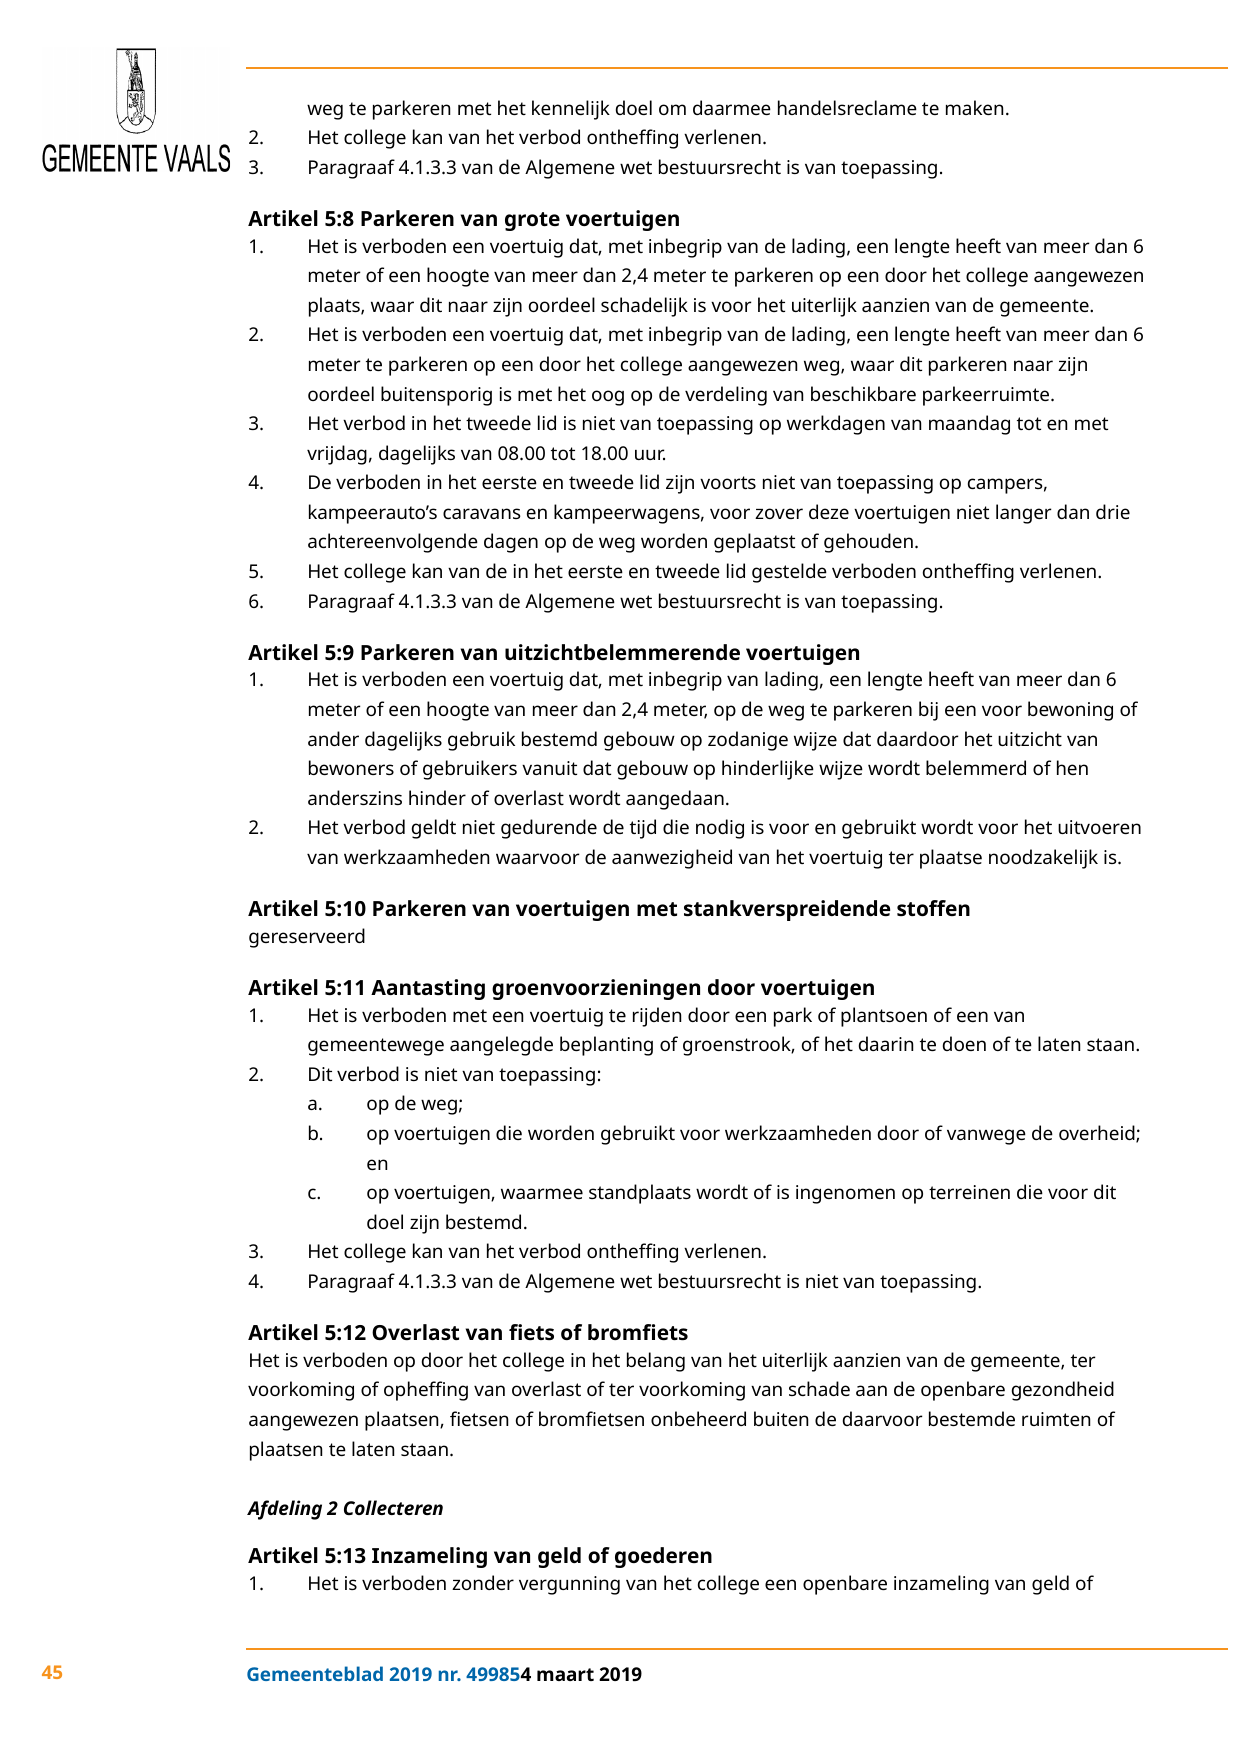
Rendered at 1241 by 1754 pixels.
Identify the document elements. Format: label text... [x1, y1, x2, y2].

list op voertuigen die worden gebruikt voor werkzaamheden door of vanwege de overheid; en [307, 1120, 1152, 1176]
list Het college kan van het verbod ontheffing verlenen. [248, 1238, 1152, 1264]
list Het is verboden een voertuig dat, met inbegrip van de lading, een lengte heeft van meer dan 6 meter of een hoogte van meer dan 2,4 meter te parkeren op een door het college aangewezen plaats, waar dit naar zijn oordeel schadelijk is voor het uiterlijk aanzien van de gemeente. [248, 233, 1152, 318]
text gereserveerd [248, 923, 1152, 949]
list Paragraaf 4.1.3.3 van de Algemene wet bestuursrecht is van toepassing. [248, 154, 1152, 180]
list Het is verboden zonder vergunning van het college een openbare inzameling van geld of [248, 1570, 1152, 1596]
picture [41, 47, 231, 172]
list Het college kan van de in het eerste en tweede lid gestelde verboden ontheffing verlenen. [248, 558, 1152, 584]
list Het is verboden een voertuig dat, met inbegrip van de lading, een lengte heeft van meer dan 6 meter te parkeren op een door het college aangewezen weg, waar dit parkeren naar zijn oordeel buitensporig is met het oog op de verdeling van beschikbare parkeerruimte. [248, 322, 1152, 406]
text Artikel 5:9 Parkeren van uitzichtbelemmerende voertuigen [248, 638, 1152, 667]
list Paragraaf 4.1.3.3 van de Algemene wet bestuursrecht is van toepassing. [248, 588, 1152, 613]
list op de weg; [307, 1091, 1152, 1116]
list Paragraaf 4.1.3.3 van de Algemene wet bestuursrecht is niet van toepassing. [248, 1268, 1152, 1294]
text Artikel 5:11 Aantasting groenvoorzieningen door voertuigen [248, 973, 1152, 1002]
list op voertuigen, waarmee standplaats wordt of is ingenomen op terreinen die voor dit doel zijn bestemd. [307, 1179, 1152, 1235]
list Het college kan van het verbod ontheffing verlenen. [248, 124, 1152, 150]
list Dit verbod is niet van toepassing: [248, 1061, 1152, 1087]
list weg te parkeren met het kennelijk doel om daarmee handelsreclame te maken. [248, 95, 1152, 121]
list Het verbod geldt niet gedurende de tijd die nodig is voor en gebruikt wordt voor het uitvoeren van werkzaamheden waarvoor de aanwezigheid van het voertuig ter plaatse noodzakelijk is. [248, 814, 1152, 870]
text Het is verboden op door het college in het belang van het uiterlijk aanzien van de gemeente, ter voorkoming of opheffing van overlast of ter voorkoming van schade aan de openbare gezondheid aangewezen plaatsen, fietsen of bromfietsen onbeheerd buiten de daarvoor bestemde ruimten of plaatsen te laten staan. [248, 1347, 1152, 1461]
text Artikel 5:12 Overlast van fiets of bromfiets [248, 1318, 1152, 1347]
list Het is verboden met een voertuig te rijden door een park of plantsoen of een van gemeentewege aangelegde beplanting of groenstrook, of het daarin te doen of te laten staan. [248, 1002, 1152, 1057]
text Afdeling 2 Collecteren [248, 1495, 1152, 1521]
list Het verbod in het tweede lid is niet van toepassing op werkdagen van maandag tot en met vrijdag, dagelijks van 08.00 tot 18.00 uur. [248, 410, 1152, 466]
list De verboden in het eerste en tweede lid zijn voorts niet van toepassing op campers, kampeerauto’s caravans en kampeerwagens, voor zover deze voertuigen niet langer dan drie achtereenvolgende dagen op de weg worden geplaatst of gehouden. [248, 469, 1152, 554]
text Artikel 5:8 Parkeren van grote voertuigen [248, 204, 1152, 233]
text Artikel 5:13 Inzameling van geld of goederen [248, 1541, 1152, 1570]
text Artikel 5:10 Parkeren van voertuigen met stankverspreidende stoffen [248, 894, 1152, 923]
list Het is verboden een voertuig dat, met inbegrip van lading, een lengte heeft van meer dan 6 meter of een hoogte van meer dan 2,4 meter, op de weg te parkeren bij een voor bewoning of ander dagelijks gebruik bestemd gebouw op zodanige wijze dat daardoor het uitzicht van bewoners of gebruikers vanuit dat gebouw op hinderlijke wijze wordt belemmerd of hen anderszins hinder of overlast wordt aangedaan. [248, 667, 1152, 811]
